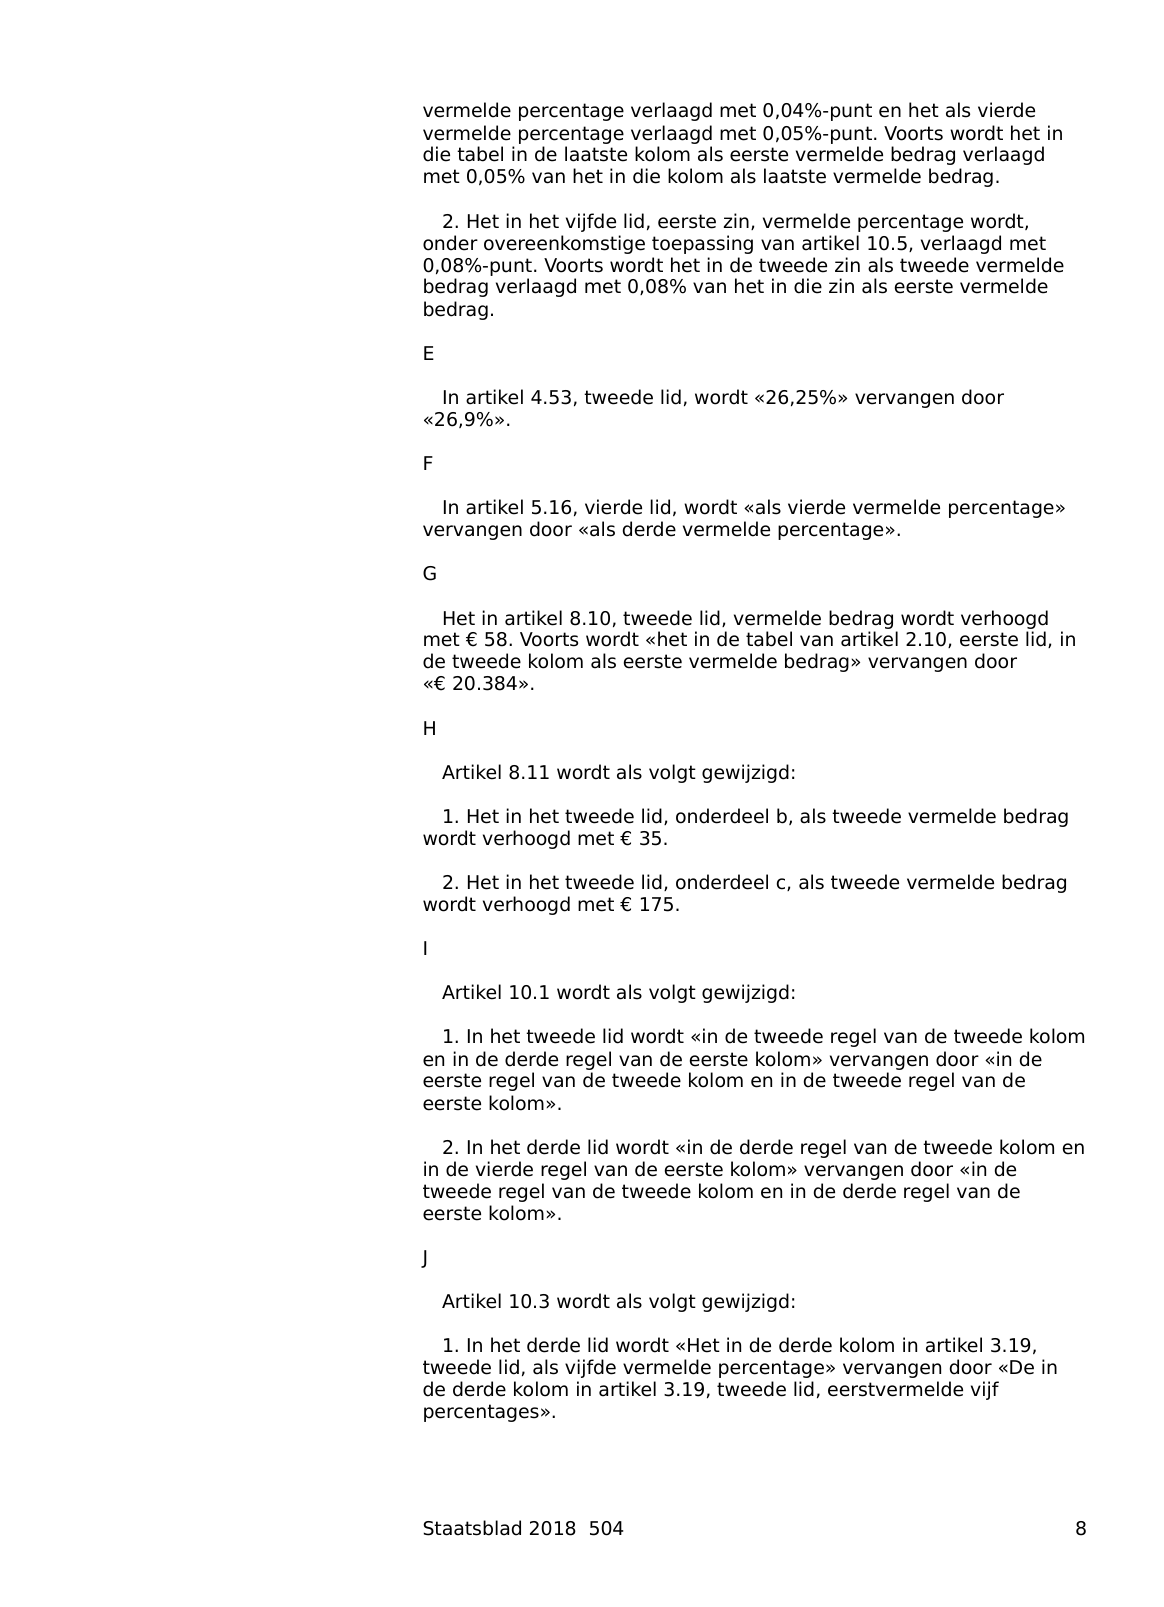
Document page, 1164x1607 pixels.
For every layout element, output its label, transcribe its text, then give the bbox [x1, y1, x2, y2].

text In artikel 4.53, tweede lid, wordt «26,25%» vervangen door «26,9%». [422, 387, 1087, 431]
text In artikel 5.16, vierde lid, wordt «als vierde vermelde percentage» vervangen door «als derde vermelde percentage». [422, 497, 1087, 541]
text 2. In het derde lid wordt «in de derde regel van de tweede kolom en in de vierde regel van de eerste kolom» vervangen door «in de tweede regel van de tweede kolom en in de derde regel van de eerste kolom». [422, 1137, 1087, 1224]
text 2. Het in het vijfde lid, eerste zin, vermelde percentage wordt, onder overeenkomstige toepassing van artikel 10.5, verlaagd met 0,08%-punt. Voorts wordt het in de tweede zin als tweede vermelde bedrag verlaagd met 0,08% van het in die zin als eerste vermelde bedrag. [422, 211, 1087, 320]
text 1. Het in het tweede lid, onderdeel b, als tweede vermelde bedrag wordt verhoogd met € 35. [422, 806, 1087, 850]
text 1. In het derde lid wordt «Het in de derde kolom in artikel 3.19, tweede lid, als vijfde vermelde percentage» vervangen door «De in de derde kolom in artikel 3.19, tweede lid, eerstvermelde vijf percentages». [422, 1335, 1087, 1423]
text G [422, 563, 1087, 585]
text E [422, 343, 1087, 364]
text F [422, 453, 1087, 475]
text Het in artikel 8.10, tweede lid, vermelde bedrag wordt verhoogd met € 58. Voorts wordt «het in de tabel van artikel 2.10, eerste lid, in de tweede kolom als eerste vermelde bedrag» vervangen door «€ 20.384». [422, 607, 1087, 695]
text Artikel 8.11 wordt als volgt gewijzigd: [422, 762, 1087, 784]
text Artikel 10.1 wordt als volgt gewijzigd: [422, 982, 1087, 1004]
text Artikel 10.3 wordt als volgt gewijzigd: [422, 1291, 1087, 1313]
text J [422, 1247, 1087, 1269]
text vermelde percentage verlaagd met 0,04%-punt en het als vierde vermelde percentage verlaagd met 0,05%-punt. Voorts wordt het in die tabel in de laatste kolom als eerste vermelde bedrag verlaagd met 0,05% van het in die kolom als laatste vermelde bedrag. [422, 100, 1087, 188]
text H [422, 717, 1087, 739]
text 1. In het tweede lid wordt «in de tweede regel van de tweede kolom en in de derde regel van de eerste kolom» vervangen door «in de eerste regel van de tweede kolom en in de tweede regel van de eerste kolom». [422, 1026, 1087, 1114]
text I [422, 938, 1087, 960]
text 2. Het in het tweede lid, onderdeel c, als tweede vermelde bedrag wordt verhoogd met € 175. [422, 872, 1087, 916]
